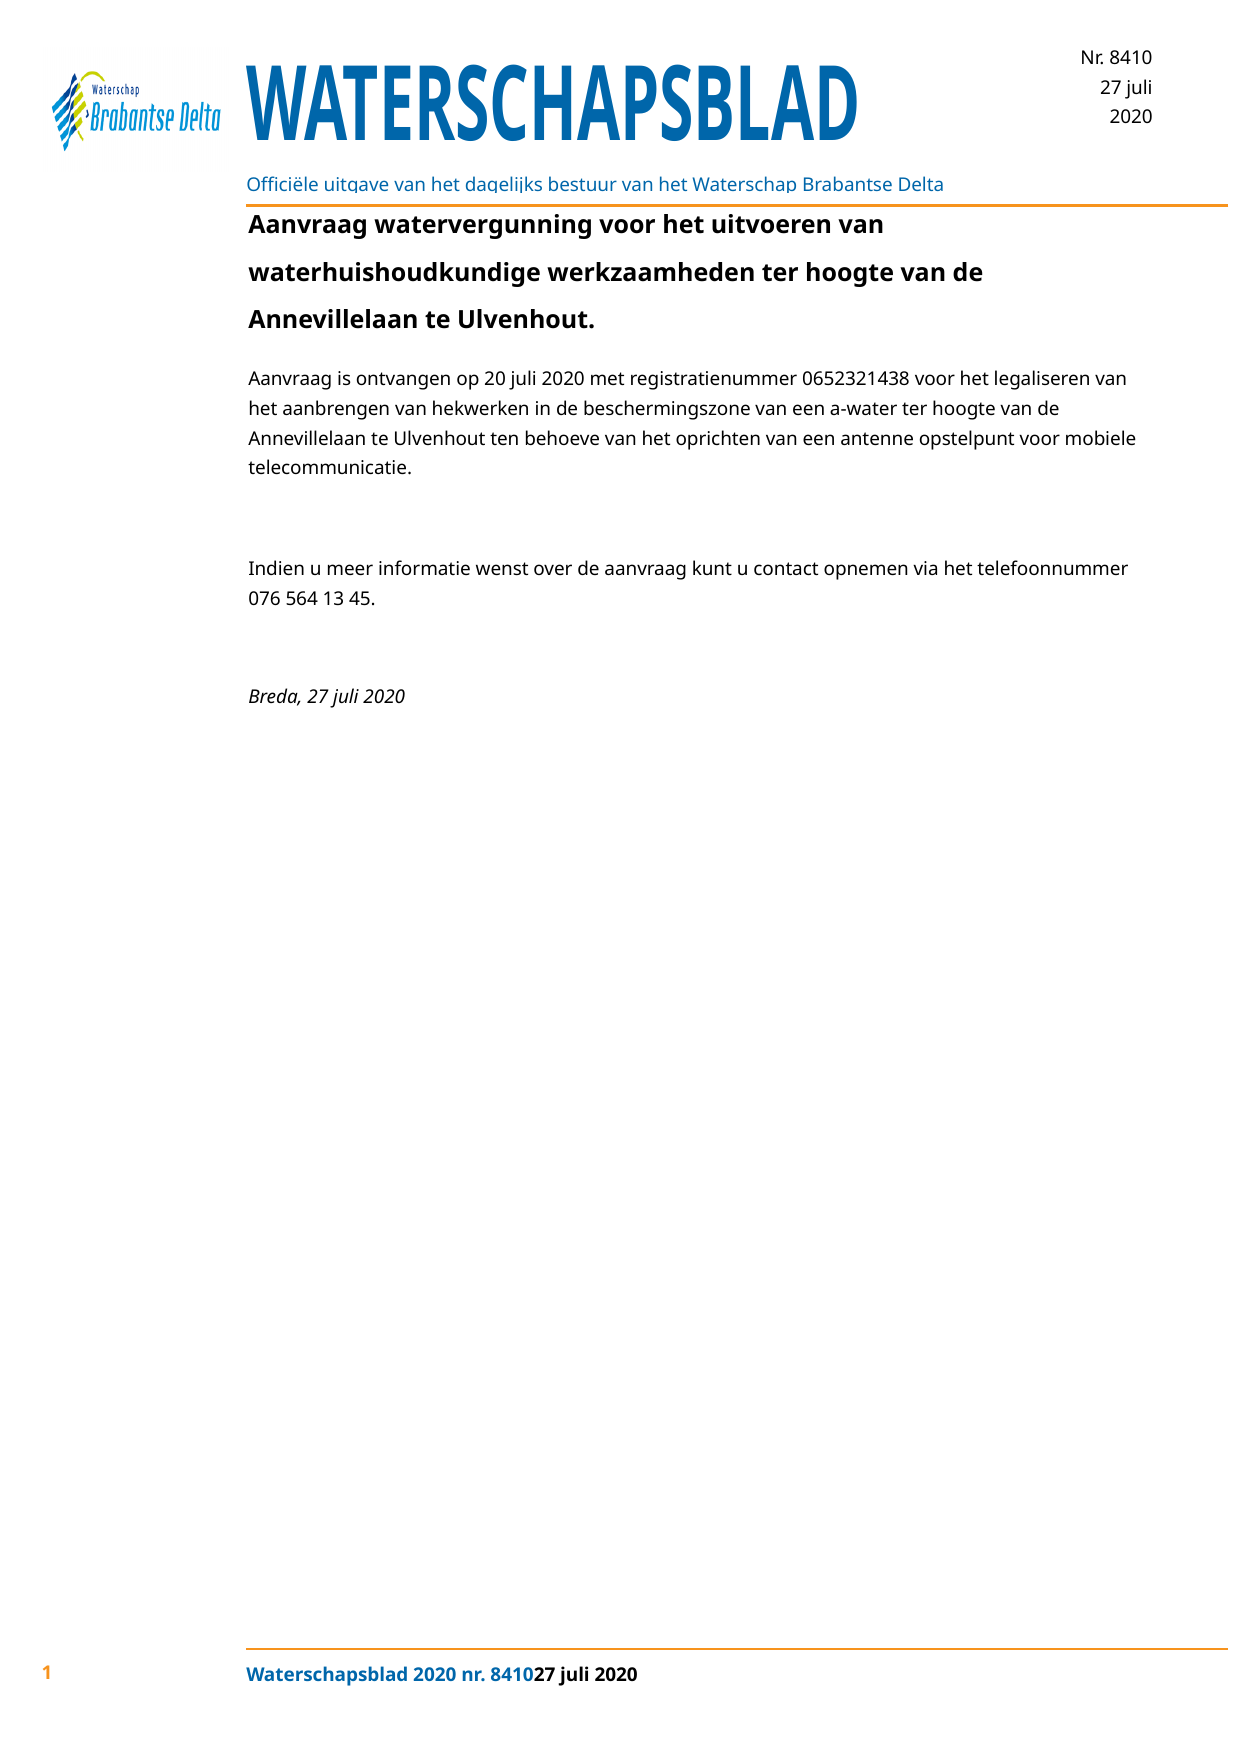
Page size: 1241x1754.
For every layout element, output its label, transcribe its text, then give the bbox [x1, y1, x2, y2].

text Aanvraag watervergunning voor het uitvoeren van waterhuishoudkundige werkzaamheden ter hoogte van de Annevillelaan te Ulvenhout. [248, 207, 1152, 336]
text Aanvraag is ontvangen op 20 juli 2020 met registratienummer 0652321438 voor het legaliseren van het aanbrengen van hekwerken in de beschermingszone van een a-water ter hoogte van de Annevillelaan te Ulvenhout ten behoeve van het oprichten van een antenne opstelpunt voor mobiele telecommunicatie. [248, 366, 1152, 480]
text Indien u meer informatie wenst over de aanvraag kunt u contact opnemen via het telefoonnummer 076 564 13 45. [248, 555, 1152, 610]
text Breda, 27 juli 2020 [248, 683, 1152, 709]
picture [41, 47, 231, 172]
